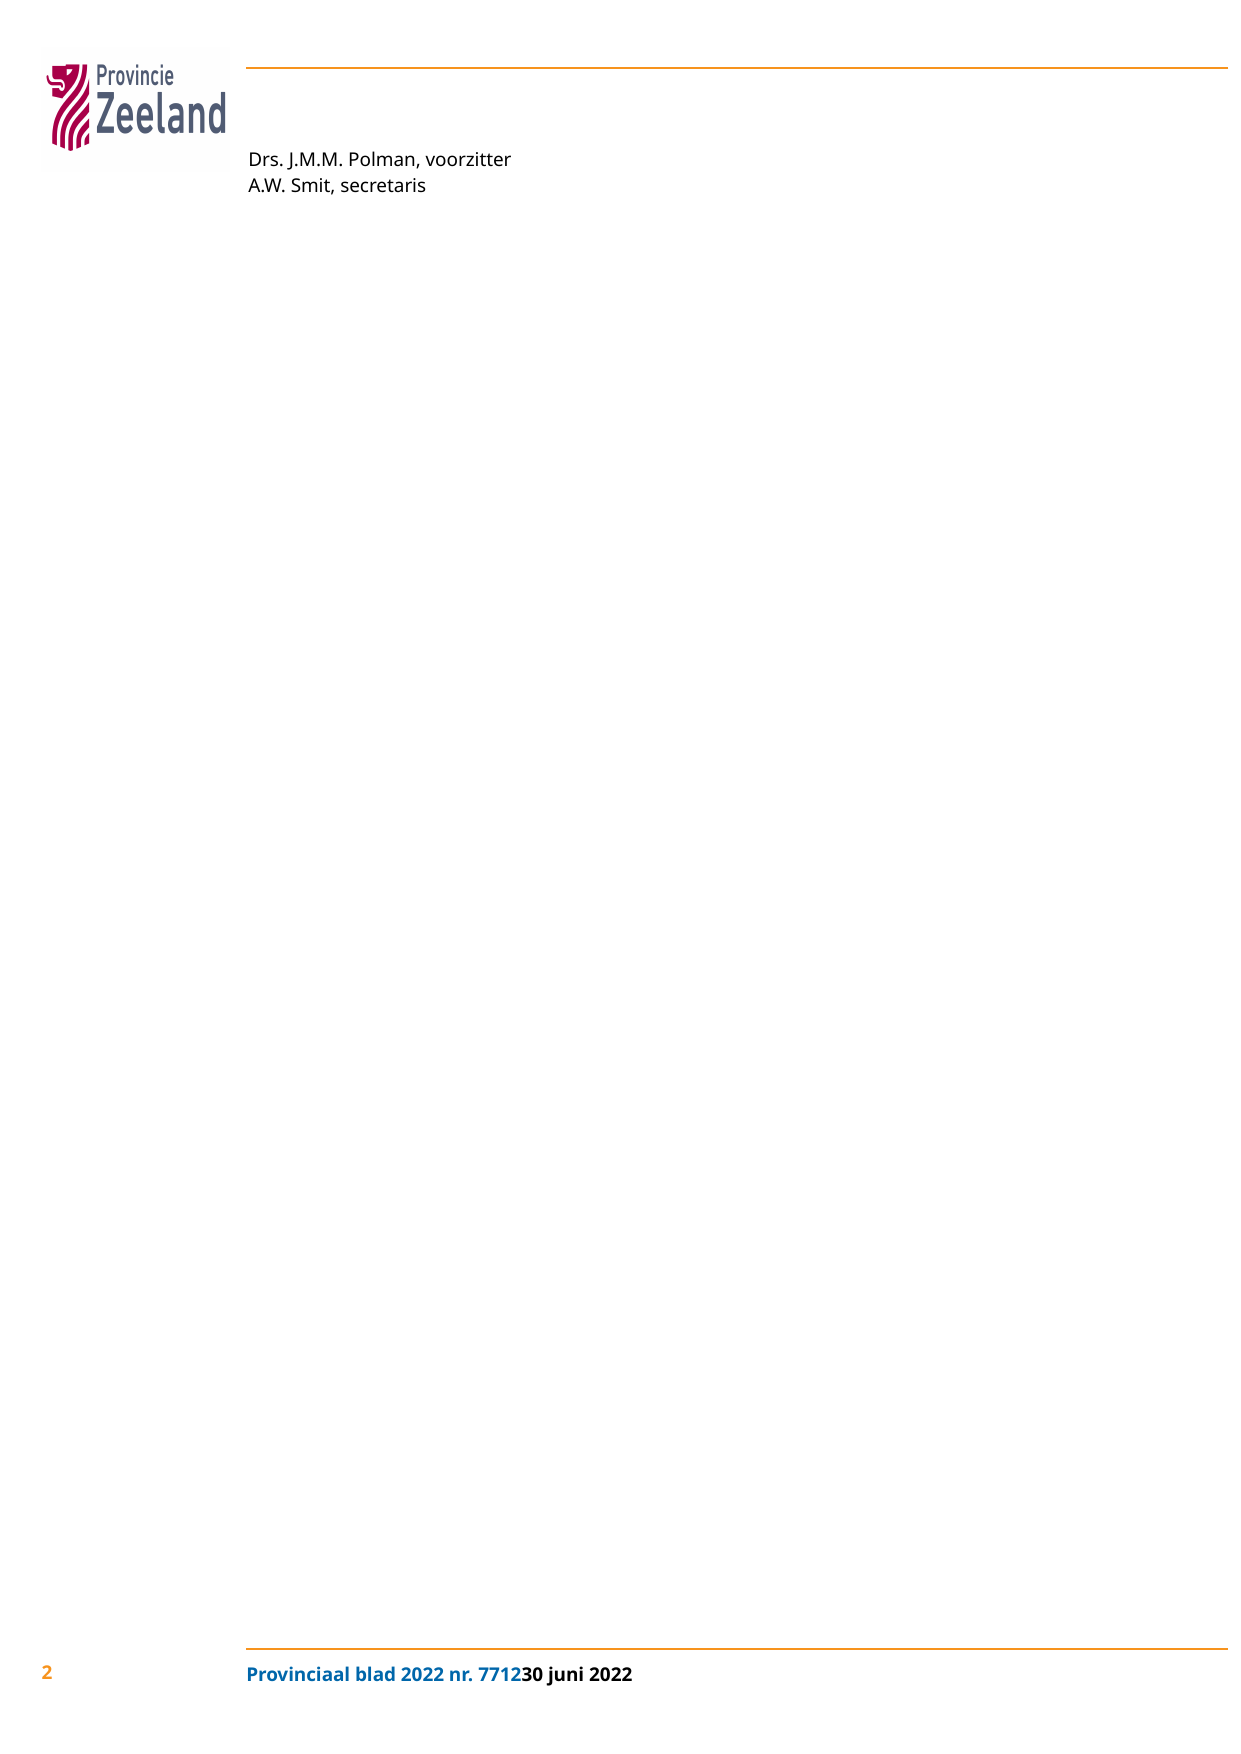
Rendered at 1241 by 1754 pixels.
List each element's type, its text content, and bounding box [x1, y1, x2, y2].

text Drs. J.M.M. Polman, voorzitter [248, 146, 1152, 172]
picture [41, 47, 231, 172]
text A.W. Smit, secretaris [248, 172, 1152, 198]
